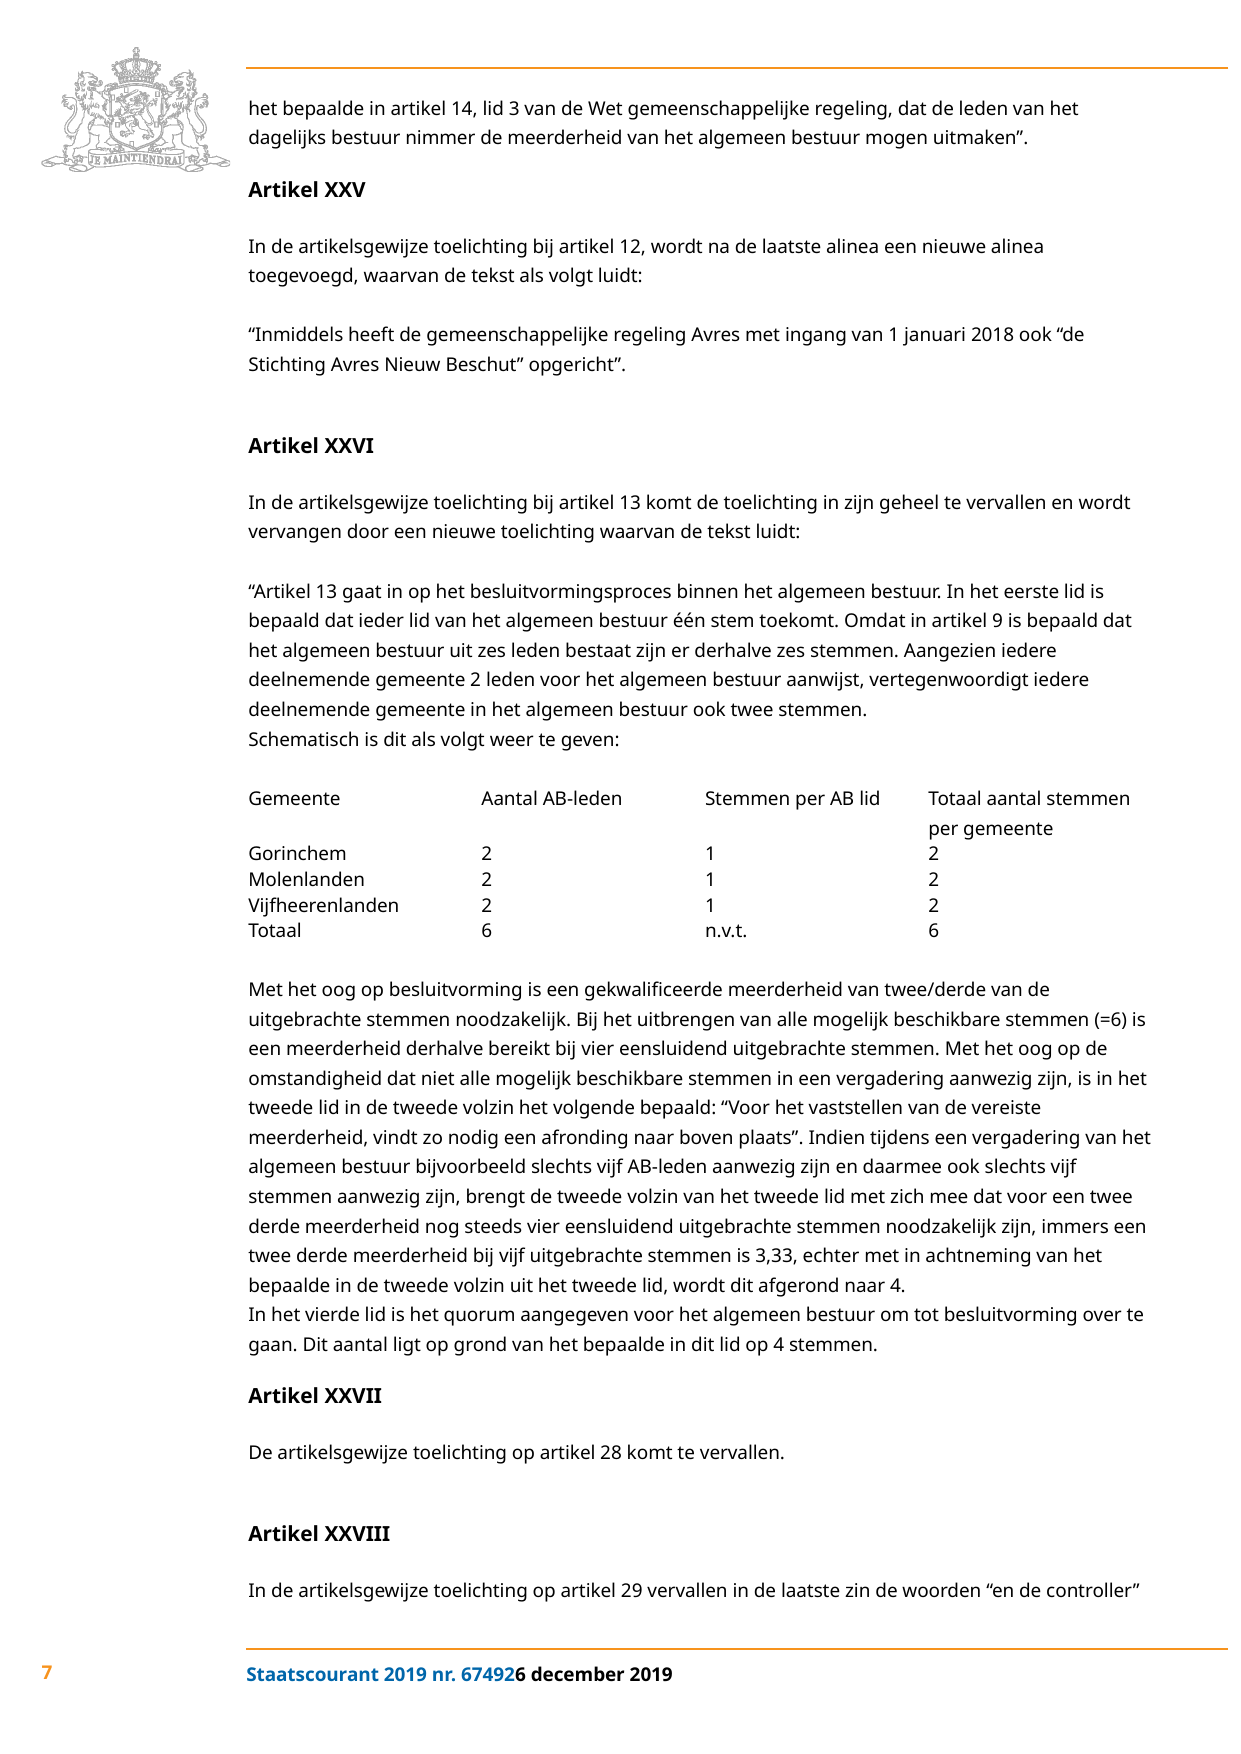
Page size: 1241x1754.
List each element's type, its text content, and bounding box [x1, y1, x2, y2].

table_cell Vijfheerenlanden [248, 892, 481, 918]
text Schematisch is dit als volgt weer te geven: [248, 726, 1152, 752]
table_cell 6 [928, 918, 1152, 943]
table_cell 2 [928, 892, 1152, 918]
text Artikel XXVI [248, 431, 1152, 459]
table_header Gemeente [248, 785, 481, 840]
table_cell 1 [705, 892, 928, 918]
text Artikel XXVII [248, 1382, 1152, 1410]
text In het vierde lid is het quorum aangegeven voor het algemeen bestuur om tot besluitvorming over te gaan. Dit aantal ligt op grond van het bepaalde in dit lid op 4 stemmen. [248, 1302, 1152, 1357]
text In de artikelsgewijze toelichting op artikel 29 vervallen in de laatste zin de woorden “en de controller” [248, 1578, 1152, 1603]
table_cell 6 [481, 918, 705, 943]
table_cell Gorinchem [248, 840, 481, 866]
text het bepaalde in artikel 14, lid 3 van de Wet gemeenschappelijke regeling, dat de leden van het dagelijks bestuur nimmer de meerderheid van het algemeen bestuur mogen uitmaken”. [248, 95, 1152, 150]
table_header Aantal AB-leden [481, 785, 705, 840]
table_cell 2 [928, 840, 1152, 866]
table_cell Molenlanden [248, 866, 481, 892]
picture [41, 47, 231, 172]
text “Artikel 13 gaat in op het besluitvormingsproces binnen het algemeen bestuur. In het eerste lid is bepaald dat ieder lid van het algemeen bestuur één stem toekomt. Omdat in artikel 9 is bepaald dat het algemeen bestuur uit zes leden bestaat zijn er derhalve zes stemmen. Aangezien iedere deelnemende gemeente 2 leden voor het algemeen bestuur aanwijst, vertegenwoordigt iedere deelnemende gemeente in het algemeen bestuur ook twee stemmen. [248, 578, 1152, 722]
text In de artikelsgewijze toelichting bij artikel 13 komt de toelichting in zijn geheel te vervallen en wordt vervangen door een nieuwe toelichting waarvan de tekst luidt: [248, 489, 1152, 544]
table_cell Totaal [248, 918, 481, 943]
table_cell 2 [481, 892, 705, 918]
table_cell 2 [481, 840, 705, 866]
text “Inmiddels heeft de gemeenschappelijke regeling Avres met ingang van 1 januari 2018 ook “de Stichting Avres Nieuw Beschut” opgericht”. [248, 322, 1152, 377]
table_header Totaal aantal stemmen per gemeente [928, 785, 1152, 840]
table_cell 2 [481, 866, 705, 892]
table_cell 2 [928, 866, 1152, 892]
text In de artikelsgewijze toelichting bij artikel 12, wordt na de laatste alinea een nieuwe alinea toegevoegd, waarvan de tekst als volgt luidt: [248, 233, 1152, 288]
table_header Stemmen per AB lid [705, 785, 928, 840]
table_cell 1 [705, 840, 928, 866]
text Artikel XXVIII [248, 1519, 1152, 1548]
text Artikel XXV [248, 175, 1152, 203]
table_cell n.v.t. [705, 918, 928, 943]
text De artikelsgewijze toelichting op artikel 28 komt te vervallen. [248, 1439, 1152, 1465]
text Met het oog op besluitvorming is een gekwalificeerde meerderheid van twee/derde van de uitgebrachte stemmen noodzakelijk. Bij het uitbrengen van alle mogelijk beschikbare stemmen (=6) is een meerderheid derhalve bereikt bij vier eensluidend uitgebrachte stemmen. Met het oog op de omstandigheid dat niet alle mogelijk beschikbare stemmen in een vergadering aanwezig zijn, is in het tweede lid in de tweede volzin het volgende bepaald: “Voor het vaststellen van de vereiste meerderheid, vindt zo nodig een afronding naar boven plaats”. Indien tijdens een vergadering van het algemeen bestuur bijvoorbeeld slechts vijf AB-leden aanwezig zijn en daarmee ook slechts vijf stemmen aanwezig zijn, brengt de tweede volzin van het tweede lid met zich mee dat voor een twee derde meerderheid nog steeds vier eensluidend uitgebrachte stemmen noodzakelijk zijn, immers een twee derde meerderheid bij vijf uitgebrachte stemmen is 3,33, echter met in achtneming van het bepaalde in de tweede volzin uit het tweede lid, wordt dit afgerond naar 4. [248, 976, 1152, 1298]
table_cell 1 [705, 866, 928, 892]
